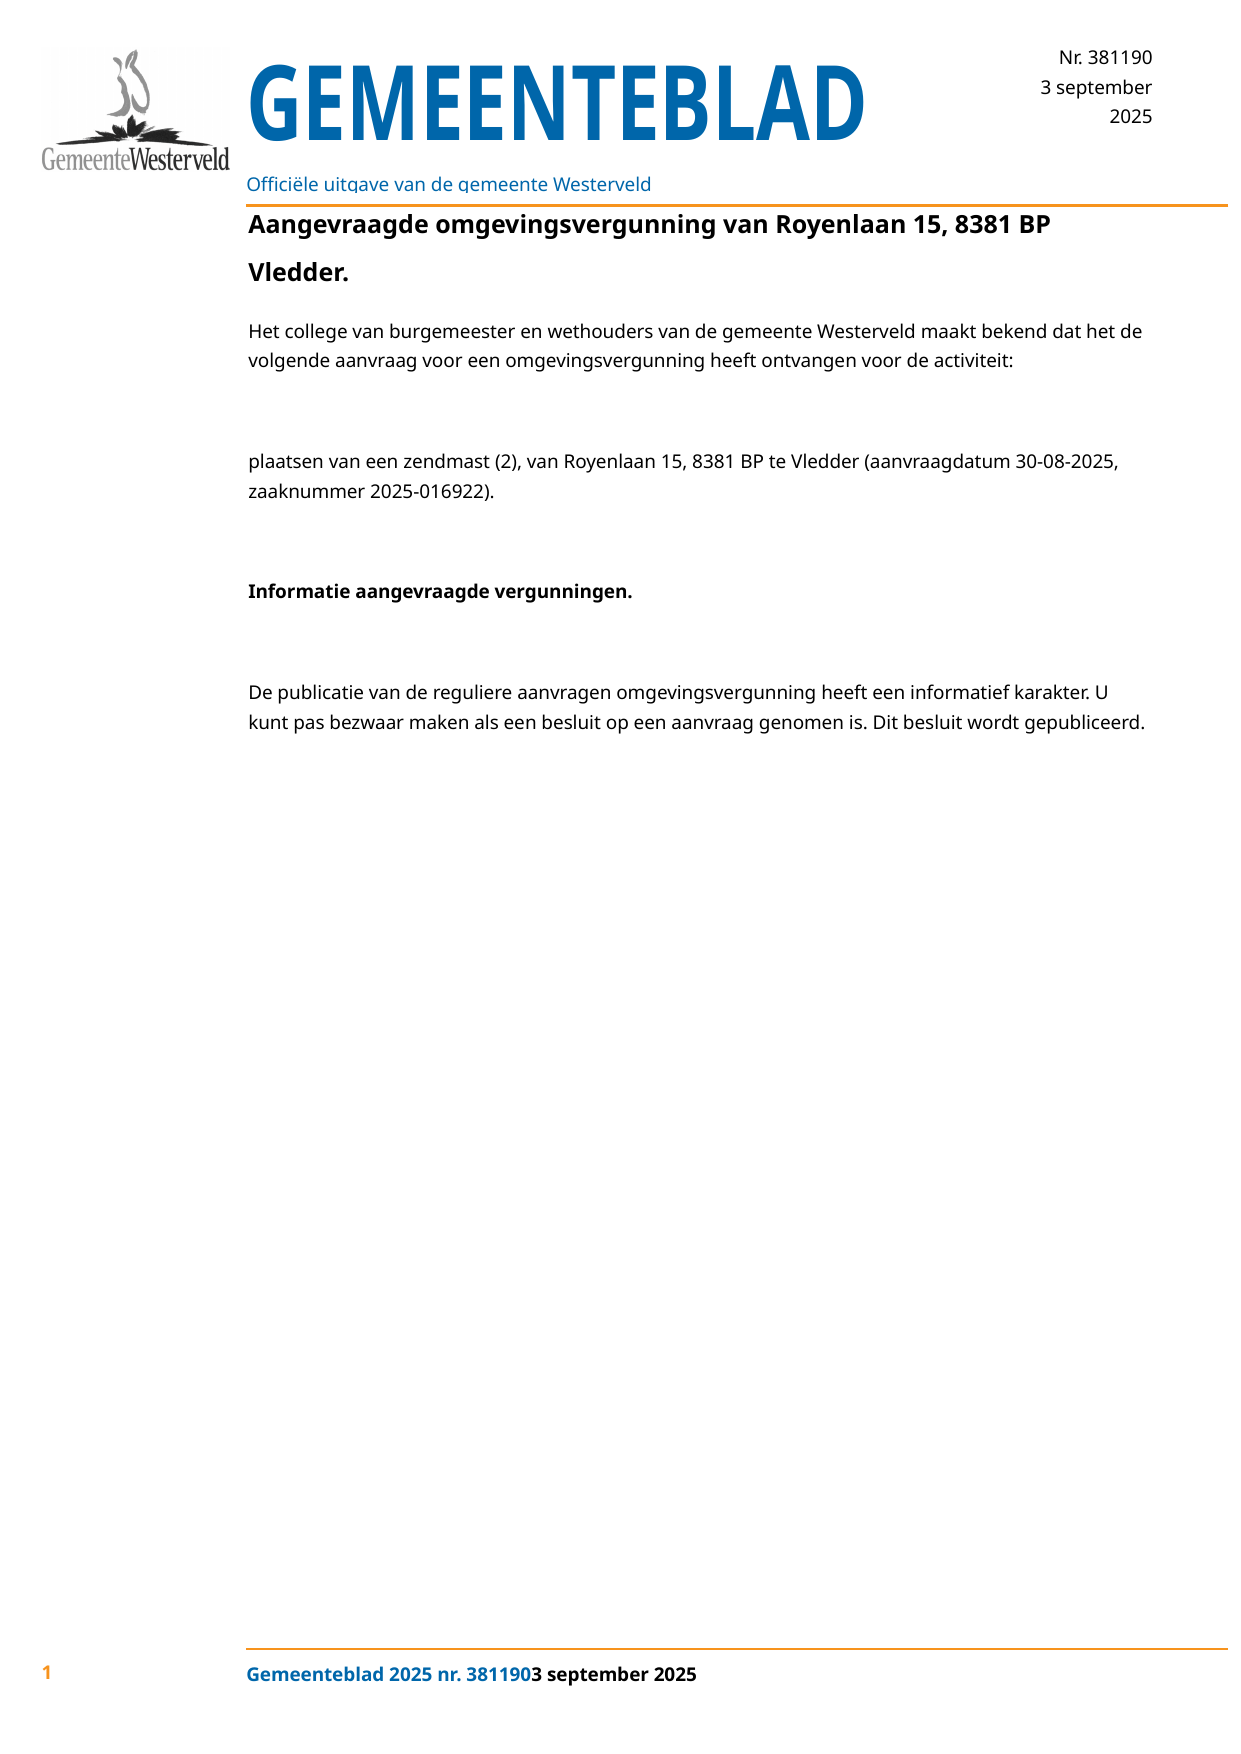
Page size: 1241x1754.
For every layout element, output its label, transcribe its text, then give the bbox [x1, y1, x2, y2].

text Aangevraagde omgevingsvergunning van Royenlaan 15, 8381 BP Vledder. [248, 207, 1152, 288]
text plaatsen van een zendmast (2), van Royenlaan 15, 8381 BP te Vledder (aanvraagdatum 30-08-2025, zaaknummer 2025-016922). [248, 448, 1152, 504]
text De publicatie van de reguliere aanvragen omgevingsvergunning heeft een informatief karakter. U kunt pas bezwaar maken als een besluit op een aanvraag genomen is. Dit besluit wordt gepubliceerd. [248, 679, 1152, 735]
text Het college van burgemeester en wethouders van de gemeente Westerveld maakt bekend dat het de volgende aanvraag voor een omgevingsvergunning heeft ontvangen voor de activiteit: [248, 318, 1152, 373]
picture [41, 47, 231, 172]
text Informatie aangevraagde vergunningen. [248, 579, 1152, 604]
